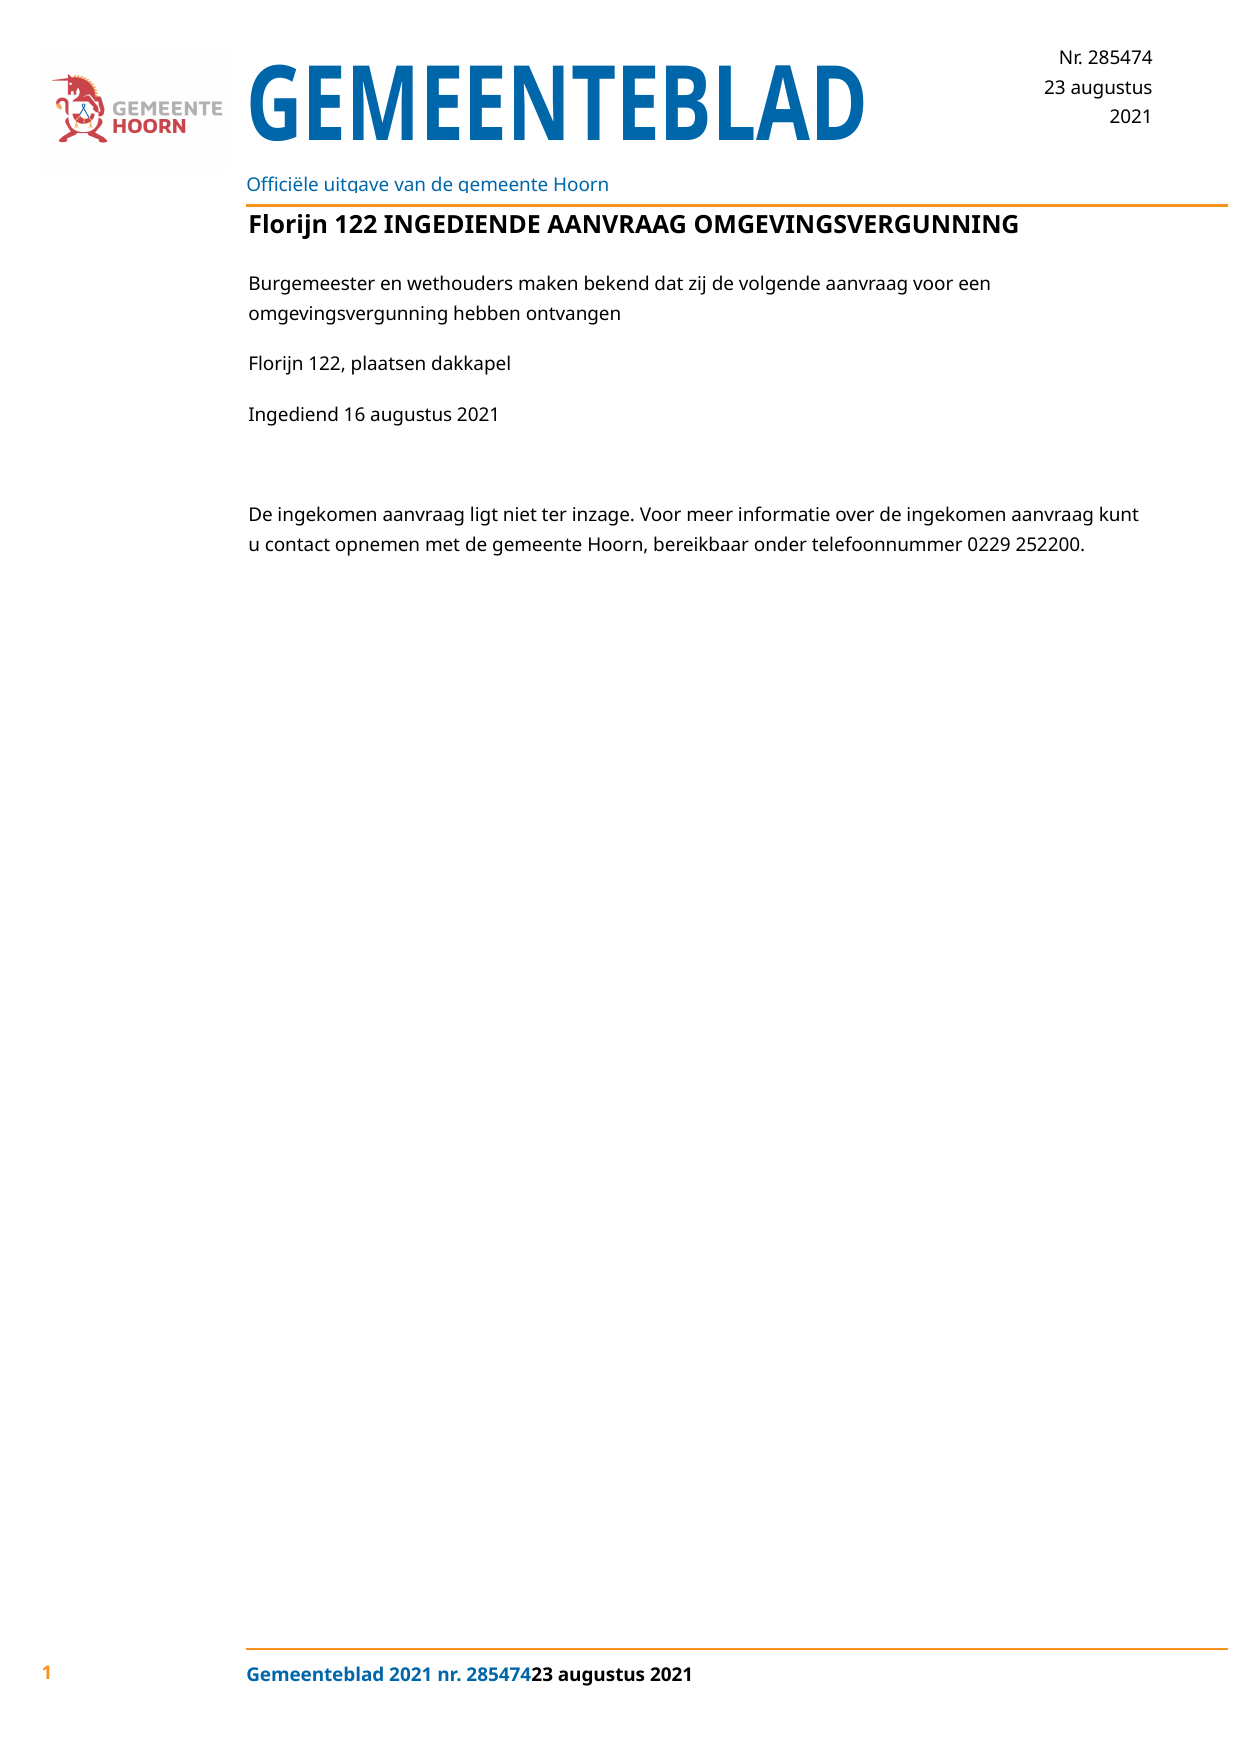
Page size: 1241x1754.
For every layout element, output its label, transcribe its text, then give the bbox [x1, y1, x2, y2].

text Burgemeester en wethouders maken bekend dat zij de volgende aanvraag voor een omgevingsvergunning hebben ontvangen [248, 270, 1152, 326]
text De ingekomen aanvraag ligt niet ter inzage. Voor meer informatie over de ingekomen aanvraag kunt u contact opnemen met de gemeente Hoorn, bereikbaar onder telefoonnummer 0229 252200. [248, 502, 1152, 557]
text Florijn 122 INGEDIENDE AANVRAAG OMGEVINGSVERGUNNING [248, 207, 1152, 241]
text Ingediend 16 augustus 2021 [248, 401, 1152, 426]
text Florijn 122, plaatsen dakkapel [248, 350, 1152, 376]
picture [41, 47, 231, 172]
